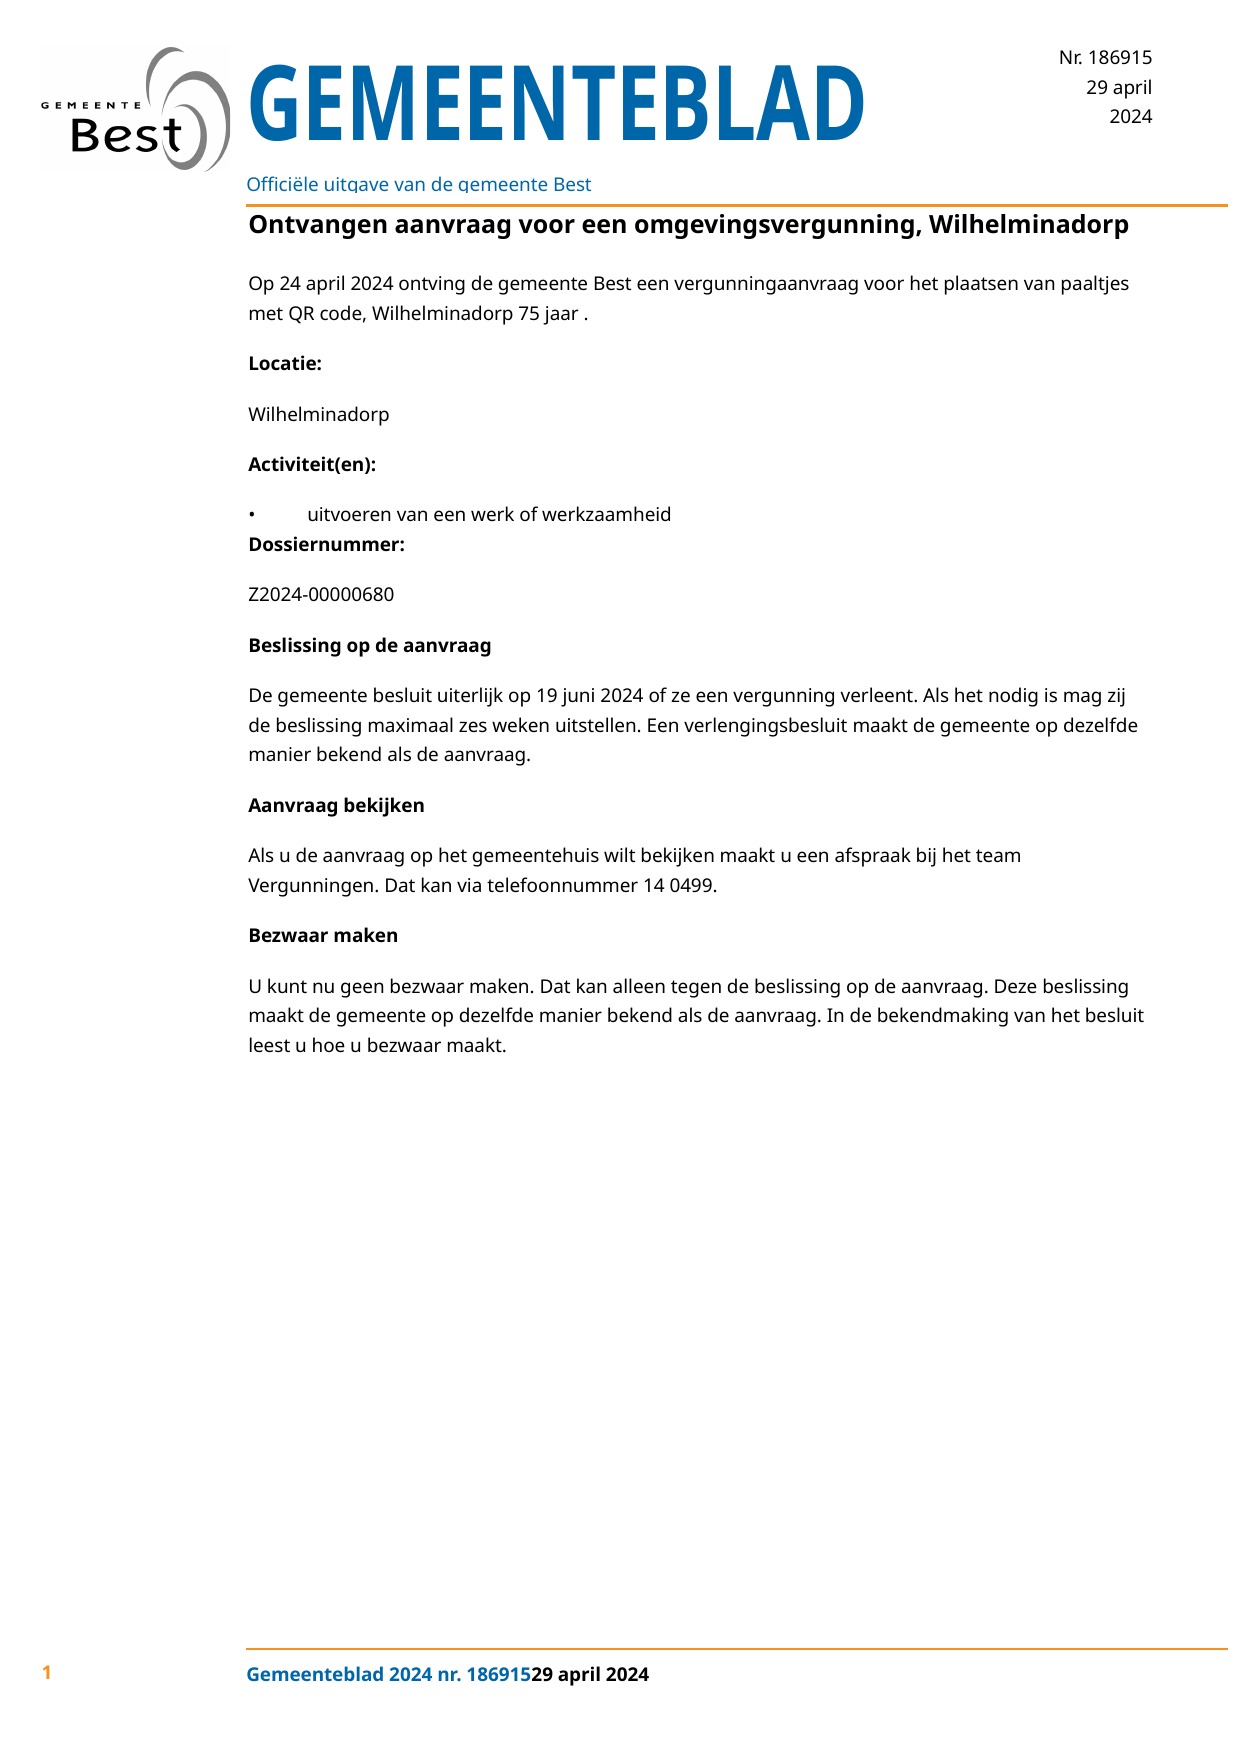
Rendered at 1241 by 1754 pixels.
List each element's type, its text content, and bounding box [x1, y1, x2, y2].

text Als u de aanvraag op het gemeentehuis wilt bekijken maakt u een afspraak bij het team Vergunningen. Dat kan via telefoonnummer 14 0499. [248, 842, 1152, 898]
text Dossiernummer: [248, 531, 1152, 557]
text De gemeente besluit uiterlijk op 19 juni 2024 of ze een vergunning verleent. Als het nodig is mag zij de beslissing maximaal zes weken uitstellen. Een verlengingsbesluit maakt de gemeente op dezelfde manier bekend als de aanvraag. [248, 682, 1152, 767]
text Beslissing op de aanvraag [248, 632, 1152, 658]
text Op 24 april 2024 ontving de gemeente Best een vergunningaanvraag voor het plaatsen van paaltjes met QR code, Wilhelminadorp 75 jaar . [248, 270, 1152, 326]
text Locatie: [248, 350, 1152, 376]
text U kunt nu geen bezwaar maken. Dat kan alleen tegen de beslissing op de aanvraag. Deze beslissing maakt de gemeente op dezelfde manier bekend als de aanvraag. In de bekendmaking van het besluit leest u hoe u bezwaar maakt. [248, 973, 1152, 1058]
text Activiteit(en): [248, 451, 1152, 477]
text Z2024-00000680 [248, 582, 1152, 607]
list uitvoeren van een werk of werkzaamheid [248, 502, 1152, 527]
text Wilhelminadorp [248, 401, 1152, 426]
text Bezwaar maken [248, 922, 1152, 948]
text Aanvraag bekijken [248, 792, 1152, 818]
picture [41, 47, 231, 172]
text Ontvangen aanvraag voor een omgevingsvergunning, Wilhelminadorp [248, 207, 1152, 241]
